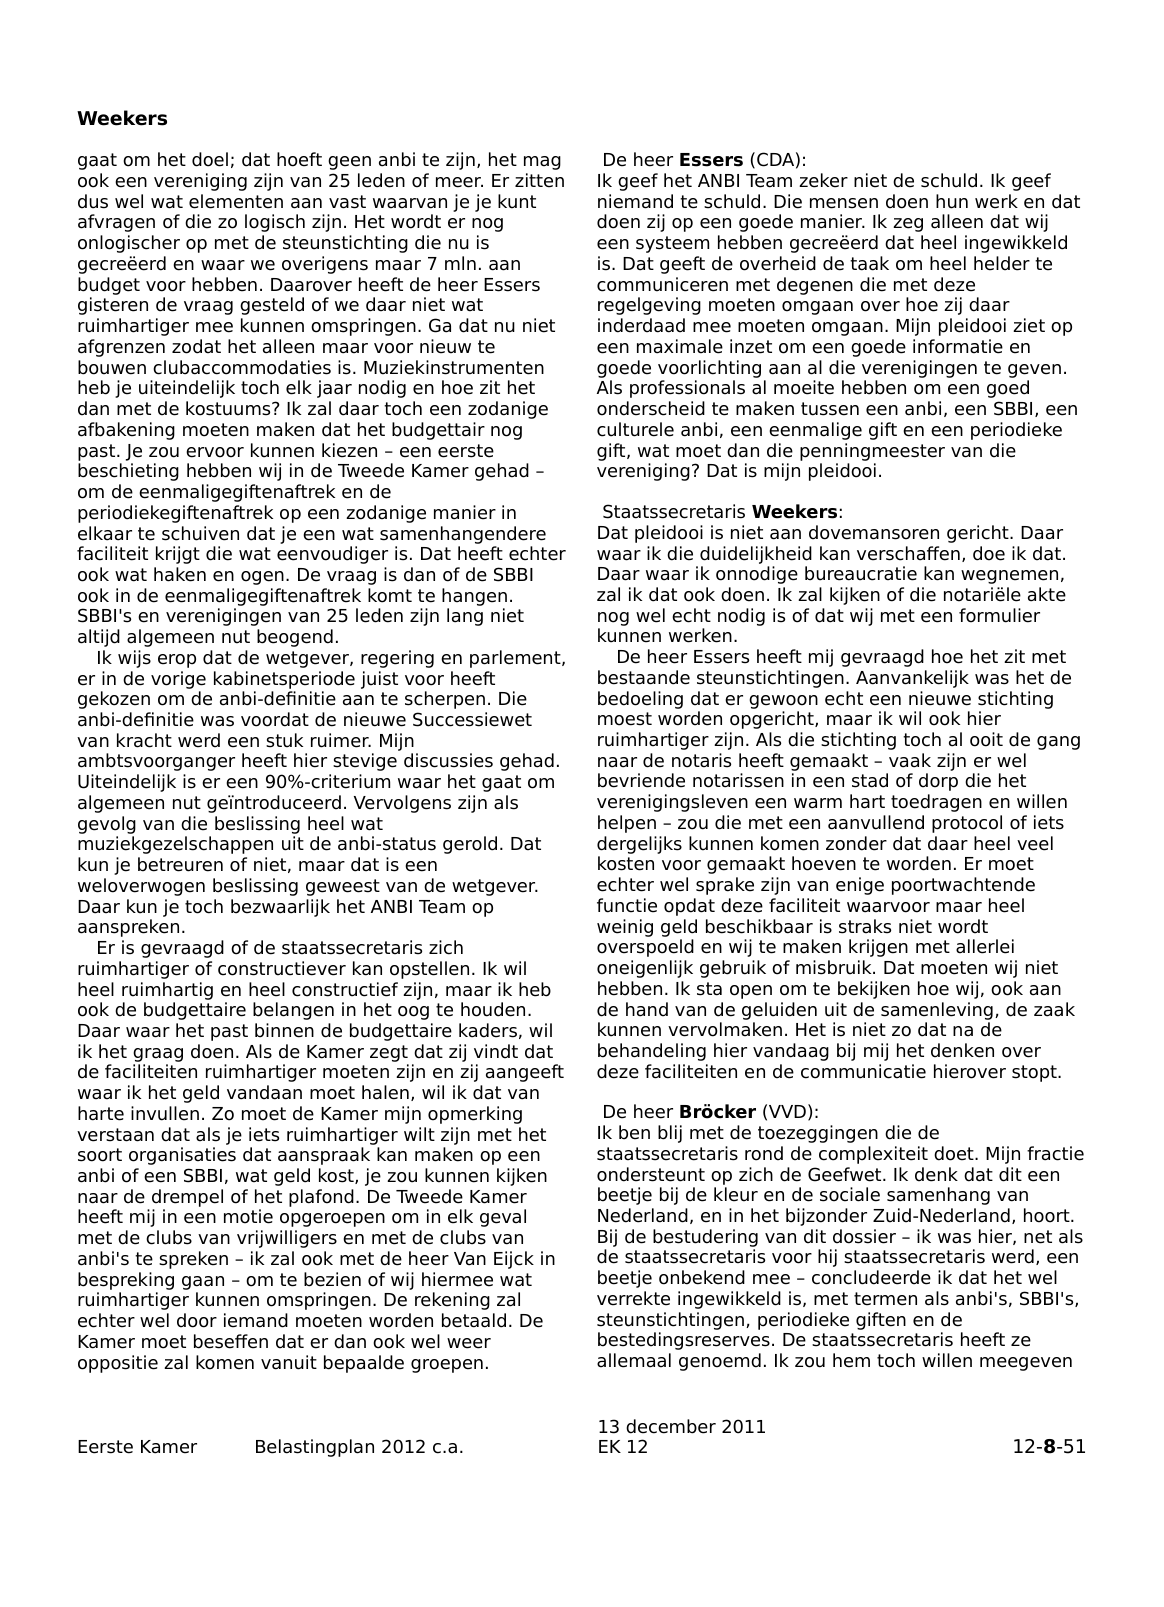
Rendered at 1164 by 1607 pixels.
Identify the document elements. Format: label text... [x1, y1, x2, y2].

text De heer Bröcker (VVD): [596, 1102, 1087, 1123]
text gaat om het doel; dat hoeft geen anbi te zijn, het mag ook een vereniging zijn van 25 leden of meer. Er zitten dus wel wat elementen aan vast waarvan je je kunt afvragen of die zo logisch zijn. Het wordt er nog onlogischer op met de steunstichting die nu is gecreëerd en waar we overigens maar 7 mln. aan budget voor hebben. Daarover heeft de heer Essers gisteren de vraag gesteld of we daar niet wat ruimhartiger mee kunnen omspringen. Ga dat nu niet afgrenzen zodat het alleen maar voor nieuw te bouwen clubaccommodaties is. Muziekinstrumenten heb je uiteindelijk toch elk jaar nodig en hoe zit het dan met de kostuums? Ik zal daar toch een zodanige afbakening moeten maken dat het budgettair nog past. Je zou ervoor kunnen kiezen – een eerste beschieting hebben wij in de Tweede Kamer gehad – om de eenmaligegiftenaftrek en de periodiekegiftenaftrek op een zodanige manier in elkaar te schuiven dat je een wat samenhangendere faciliteit krijgt die wat eenvoudiger is. Dat heeft echter ook wat haken en ogen. De vraag is dan of de SBBI ook in de eenmaligegiftenaftrek komt te hangen. SBBI's en verenigingen van 25 leden zijn lang niet altijd algemeen nut beogend. [77, 150, 567, 648]
text Ik ben blij met de toezeggingen die de staatssecretaris rond de complexiteit doet. Mijn fractie ondersteunt op zich de Geefwet. Ik denk dat dit een beetje bij de kleur en de sociale samenhang van Nederland, en in het bijzonder Zuid-Nederland, hoort. Bij de bestudering van dit dossier – ik was hier, net als de staatssecretaris voor hij staatssecretaris werd, een beetje onbekend mee – concludeerde ik dat het wel verrekte ingewikkeld is, met termen als anbi's, SBBI's, steunstichtingen, periodieke giften en de bestedingsreserves. De staatssecretaris heeft ze allemaal genoemd. Ik zou hem toch willen meegeven [596, 1123, 1087, 1372]
text Dat pleidooi is niet aan dovemansoren gericht. Daar waar ik die duidelijkheid kan verschaffen, doe ik dat. Daar waar ik onnodige bureaucratie kan wegnemen, zal ik dat ook doen. Ik zal kijken of die notariële akte nog wel echt nodig is of dat wij met een formulier kunnen werken. [596, 523, 1087, 647]
text Ik wijs erop dat de wetgever, regering en parlement, er in de vorige kabinetsperiode juist voor heeft gekozen om de anbi-definitie aan te scherpen. Die anbi-definitie was voordat de nieuwe Successiewet van kracht werd een stuk ruimer. Mijn ambtsvoorganger heeft hier stevige discussies gehad. Uiteindelijk is er een 90%-criterium waar het gaat om algemeen nut geïntroduceerd. Vervolgens zijn als gevolg van die beslissing heel wat muziekgezelschappen uit de anbi-status gerold. Dat kun je betreuren of niet, maar dat is een weloverwogen beslissing geweest van de wetgever. Daar kun je toch bezwaarlijk het ANBI Team op aanspreken. [77, 648, 567, 938]
text Er is gevraagd of de staatssecretaris zich ruimhartiger of constructiever kan opstellen. Ik wil heel ruimhartig en heel constructief zijn, maar ik heb ook de budgettaire belangen in het oog te houden. Daar waar het past binnen de budgettaire kaders, wil ik het graag doen. Als de Kamer zegt dat zij vindt dat de faciliteiten ruimhartiger moeten zijn en zij aangeeft waar ik het geld vandaan moet halen, wil ik dat van harte invullen. Zo moet de Kamer mijn opmerking verstaan dat als je iets ruimhartiger wilt zijn met het soort organisaties dat aanspraak kan maken op een anbi of een SBBI, wat geld kost, je zou kunnen kijken naar de drempel of het plafond. De Tweede Kamer heeft mij in een motie opgeroepen om in elk geval met de clubs van vrijwilligers en met de clubs van anbi's te spreken – ik zal ook met de heer Van Eijck in bespreking gaan – om te bezien of wij hiermee wat ruimhartiger kunnen omspringen. De rekening zal echter wel door iemand moeten worden betaald. De Kamer moet beseffen dat er dan ook wel weer oppositie zal komen vanuit bepaalde groepen. [77, 938, 567, 1373]
text De heer Essers (CDA): [596, 150, 1087, 171]
text Staatssecretaris Weekers: [596, 502, 1087, 523]
text Ik geef het ANBI Team zeker niet de schuld. Ik geef niemand te schuld. Die mensen doen hun werk en dat doen zij op een goede manier. Ik zeg alleen dat wij een systeem hebben gecreëerd dat heel ingewikkeld is. Dat geeft de overheid de taak om heel helder te communiceren met degenen die met deze regelgeving moeten omgaan over hoe zij daar inderdaad mee moeten omgaan. Mijn pleidooi ziet op een maximale inzet om een goede informatie en goede voorlichting aan al die verenigingen te geven. Als professionals al moeite hebben om een goed onderscheid te maken tussen een anbi, een SBBI, een culturele anbi, een eenmalige gift en een periodieke gift, wat moet dan die penningmeester van die vereniging? Dat is mijn pleidooi. [596, 171, 1087, 482]
text De heer Essers heeft mij gevraagd hoe het zit met bestaande steunstichtingen. Aanvankelijk was het de bedoeling dat er gewoon echt een nieuwe stichting moest worden opgericht, maar ik wil ook hier ruimhartiger zijn. Als die stichting toch al ooit de gang naar de notaris heeft gemaakt – vaak zijn er wel bevriende notarissen in een stad of dorp die het verenigingsleven een warm hart toedragen en willen helpen – zou die met een aanvullend protocol of iets dergelijks kunnen komen zonder dat daar heel veel kosten voor gemaakt hoeven te worden. Er moet echter wel sprake zijn van enige poortwachtende functie opdat deze faciliteit waarvoor maar heel weinig geld beschikbaar is straks niet wordt overspoeld en wij te maken krijgen met allerlei oneigenlijk gebruik of misbruik. Dat moeten wij niet hebben. Ik sta open om te bekijken hoe wij, ook aan de hand van de geluiden uit de samenleving, de zaak kunnen vervolmaken. Het is niet zo dat na de behandeling hier vandaag bij mij het denken over deze faciliteiten en de communicatie hierover stopt. [596, 647, 1087, 1082]
